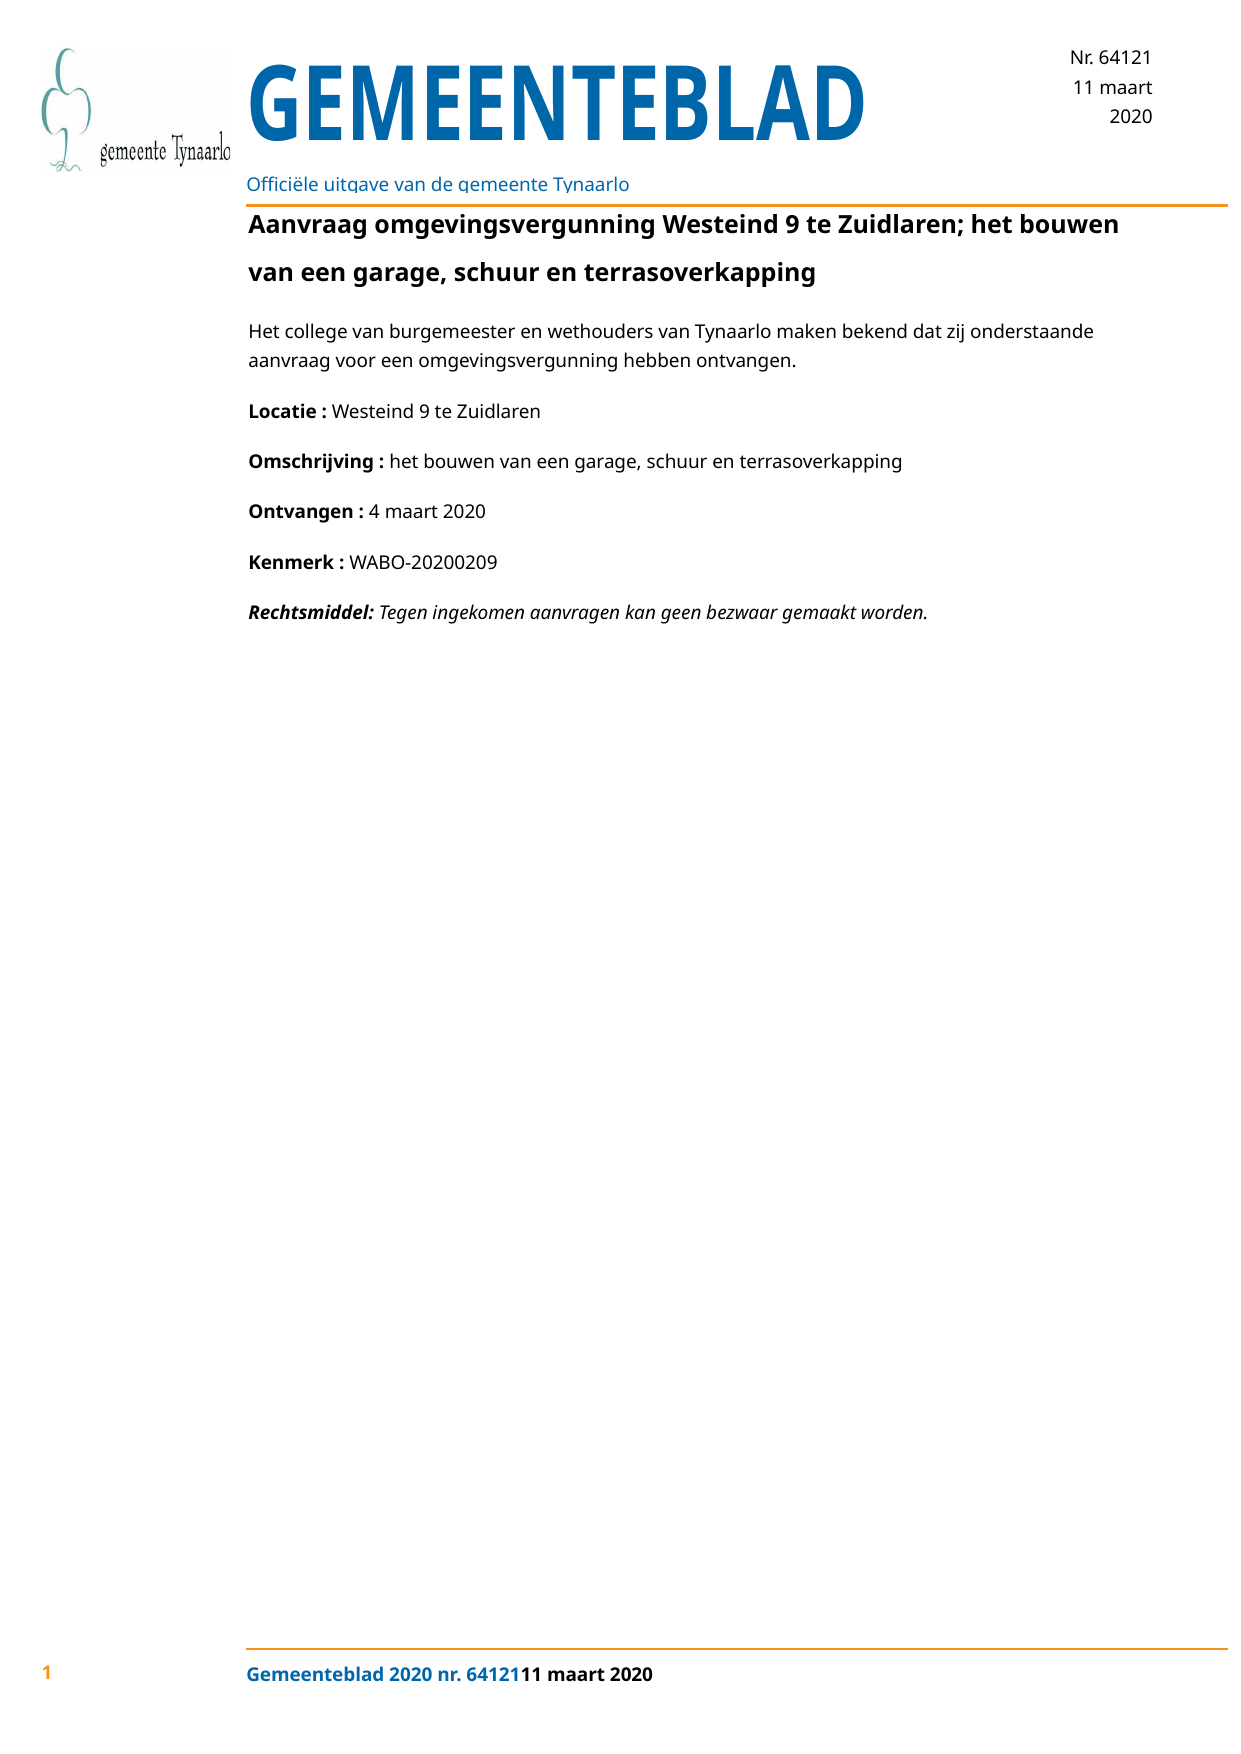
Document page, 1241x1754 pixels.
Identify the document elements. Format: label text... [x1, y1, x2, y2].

text Ontvangen : 4 maart 2020 [248, 499, 1152, 524]
text Rechtsmiddel: Tegen ingekomen aanvragen kan geen bezwaar gemaakt worden. [248, 599, 1152, 625]
text Aanvraag omgevingsvergunning Westeind 9 te Zuidlaren; het bouwen van een garage, schuur en terrasoverkapping [248, 207, 1152, 288]
text Locatie : Westeind 9 te Zuidlaren [248, 398, 1152, 424]
picture [41, 47, 231, 172]
text Omschrijving : het bouwen van een garage, schuur en terrasoverkapping [248, 448, 1152, 474]
text Het college van burgemeester en wethouders van Tynaarlo maken bekend dat zij onderstaande aanvraag voor een omgevingsvergunning hebben ontvangen. [248, 318, 1152, 373]
text Kenmerk : WABO-20200209 [248, 549, 1152, 575]
